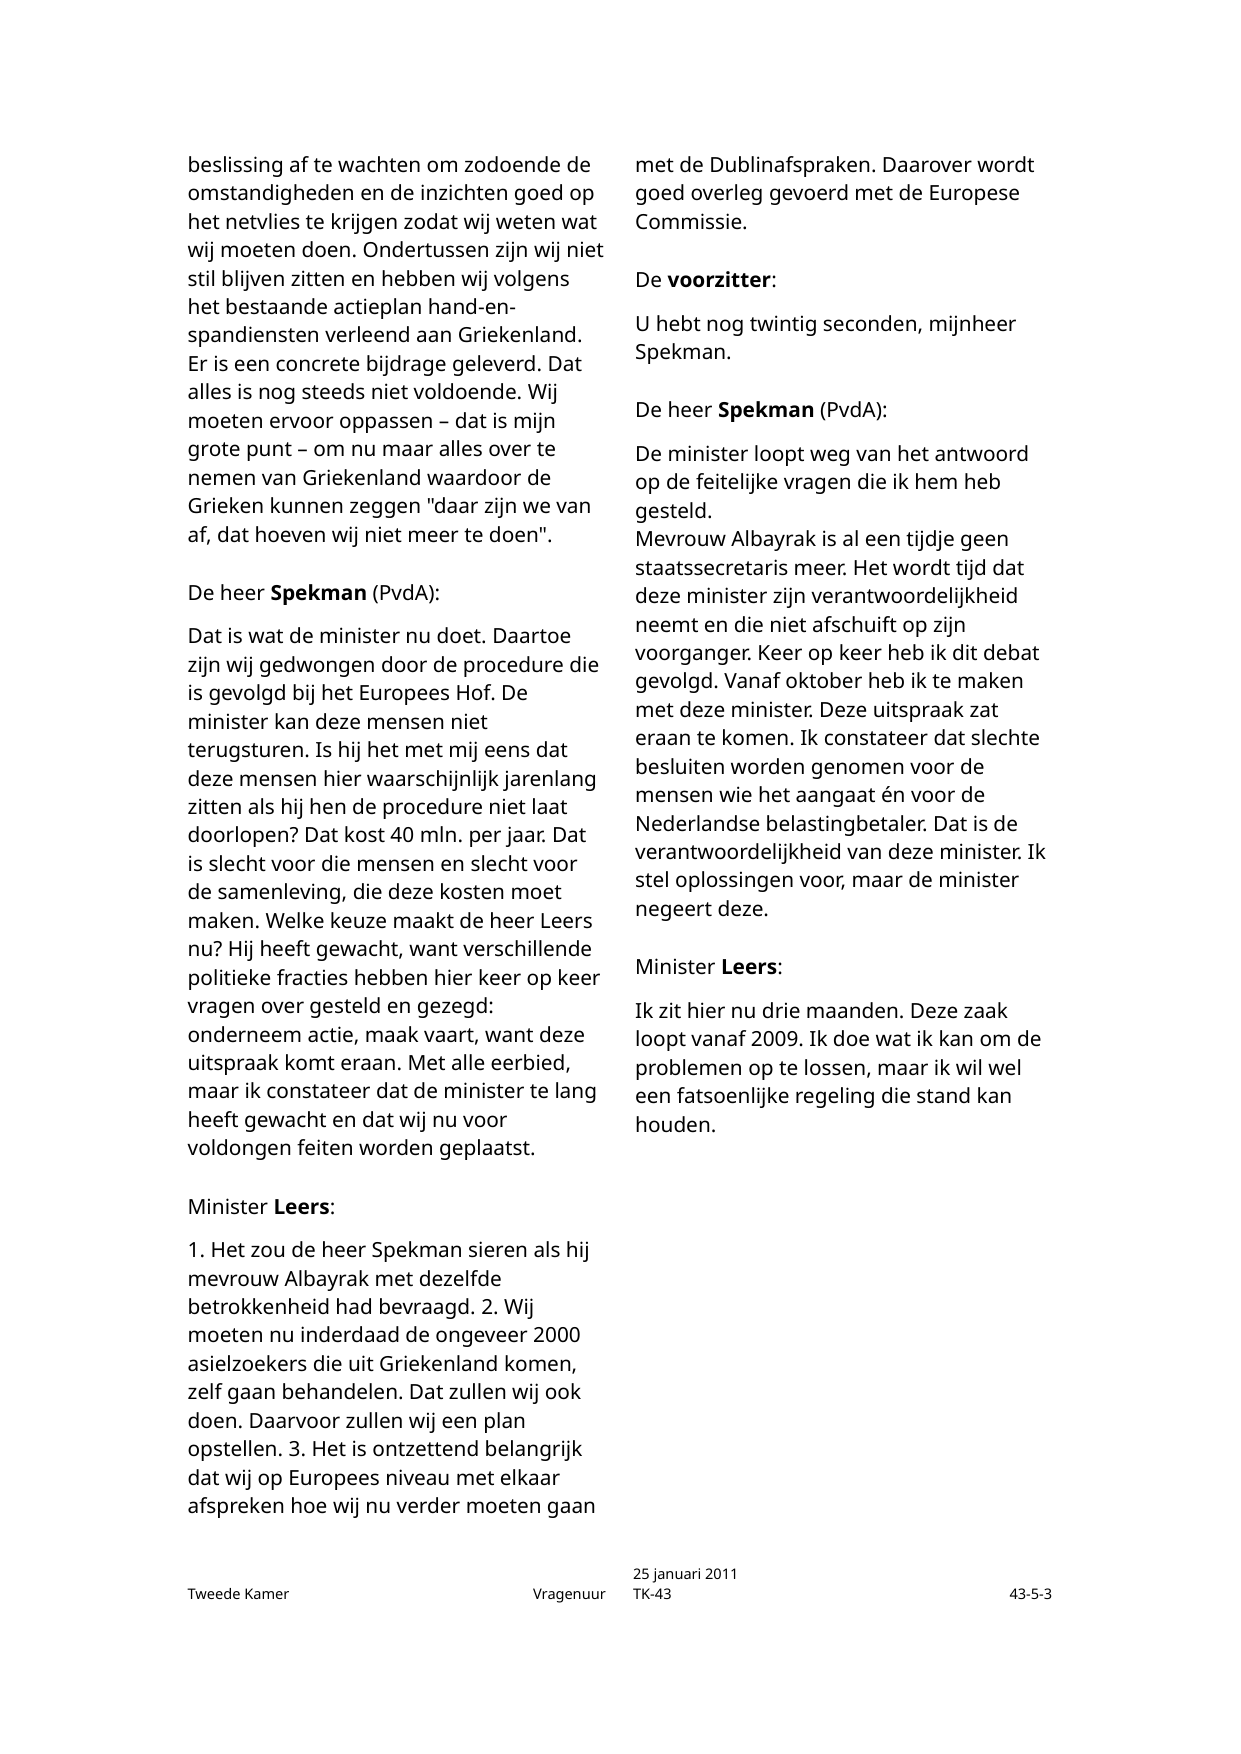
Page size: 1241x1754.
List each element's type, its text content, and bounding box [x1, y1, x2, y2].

text Minister Leers: [187, 1192, 605, 1220]
text Dat is wat de minister nu doet. Daartoe zijn wij gedwongen door de procedure die is gevolgd bij het Europees Hof. De minister kan deze mensen niet terugsturen. Is hij het met mij eens dat deze mensen hier waarschijnlijk jarenlang zitten als hij hen de procedure niet laat doorlopen? Dat kost 40 mln. per jaar. Dat is slecht voor die mensen en slecht voor de samenleving, die deze kosten moet maken. Welke keuze maakt de heer Leers nu? Hij heeft gewacht, want verschillende politieke fracties hebben hier keer op keer vragen over gesteld en gezegd: onderneem actie, maak vaart, want deze uitspraak komt eraan. Met alle eerbied, maar ik constateer dat de minister te lang heeft gewacht en dat wij nu voor voldongen feiten worden geplaatst. [187, 622, 605, 1162]
text De minister loopt weg van het antwoord op de feitelijke vragen die ik hem heb gesteld. [635, 439, 1053, 524]
text 1. Het zou de heer Spekman sieren als hij mevrouw Albayrak met dezelfde betrokkenheid had bevraagd. 2. Wij moeten nu inderdaad de ongeveer 2000 asielzoekers die uit Griekenland komen, zelf gaan behandelen. Dat zullen wij ook doen. Daarvoor zullen wij een plan opstellen. 3. Het is ontzettend belangrijk dat wij op Europees niveau met elkaar afspreken hoe wij nu verder moeten gaan [187, 1235, 605, 1520]
text met de Dublinafspraken. Daarover wordt goed overleg gevoerd met de Europese Commissie. [635, 150, 1053, 235]
text Mevrouw Albayrak is al een tijdje geen staatssecretaris meer. Het wordt tijd dat deze minister zijn verantwoordelijkheid neemt en die niet afschuift op zijn voorganger. Keer op keer heb ik dit debat gevolgd. Vanaf oktober heb ik te maken met deze minister. Deze uitspraak zat eraan te komen. Ik constateer dat slechte besluiten worden genomen voor de mensen wie het aangaat én voor de Nederlandse belastingbetaler. Dat is de verantwoordelijkheid van deze minister. Ik stel oplossingen voor, maar de minister negeert deze. [635, 524, 1053, 922]
text Minister Leers: [635, 952, 1053, 981]
text De heer Spekman (PvdA): [635, 396, 1053, 424]
text beslissing af te wachten om zodoende de omstandigheden en de inzichten goed op het netvlies te krijgen zodat wij weten wat wij moeten doen. Ondertussen zijn wij niet stil blijven zitten en hebben wij volgens het bestaande actieplan hand-en-spandiensten verleend aan Griekenland. Er is een concrete bijdrage geleverd. Dat alles is nog steeds niet voldoende. Wij moeten ervoor oppassen – dat is mijn grote punt – om nu maar alles over te nemen van Griekenland waardoor de Grieken kunnen zeggen "daar zijn we van af, dat hoeven wij niet meer te doen". [187, 150, 605, 548]
text De heer Spekman (PvdA): [187, 578, 605, 607]
text U hebt nog twintig seconden, mijnheer Spekman. [635, 309, 1053, 366]
text Ik zit hier nu drie maanden. Deze zaak loopt vanaf 2009. Ik doe wat ik kan om de problemen op te lossen, maar ik wil wel een fatsoenlijke regeling die stand kan houden. [635, 996, 1053, 1138]
text De voorzitter: [635, 265, 1053, 294]
